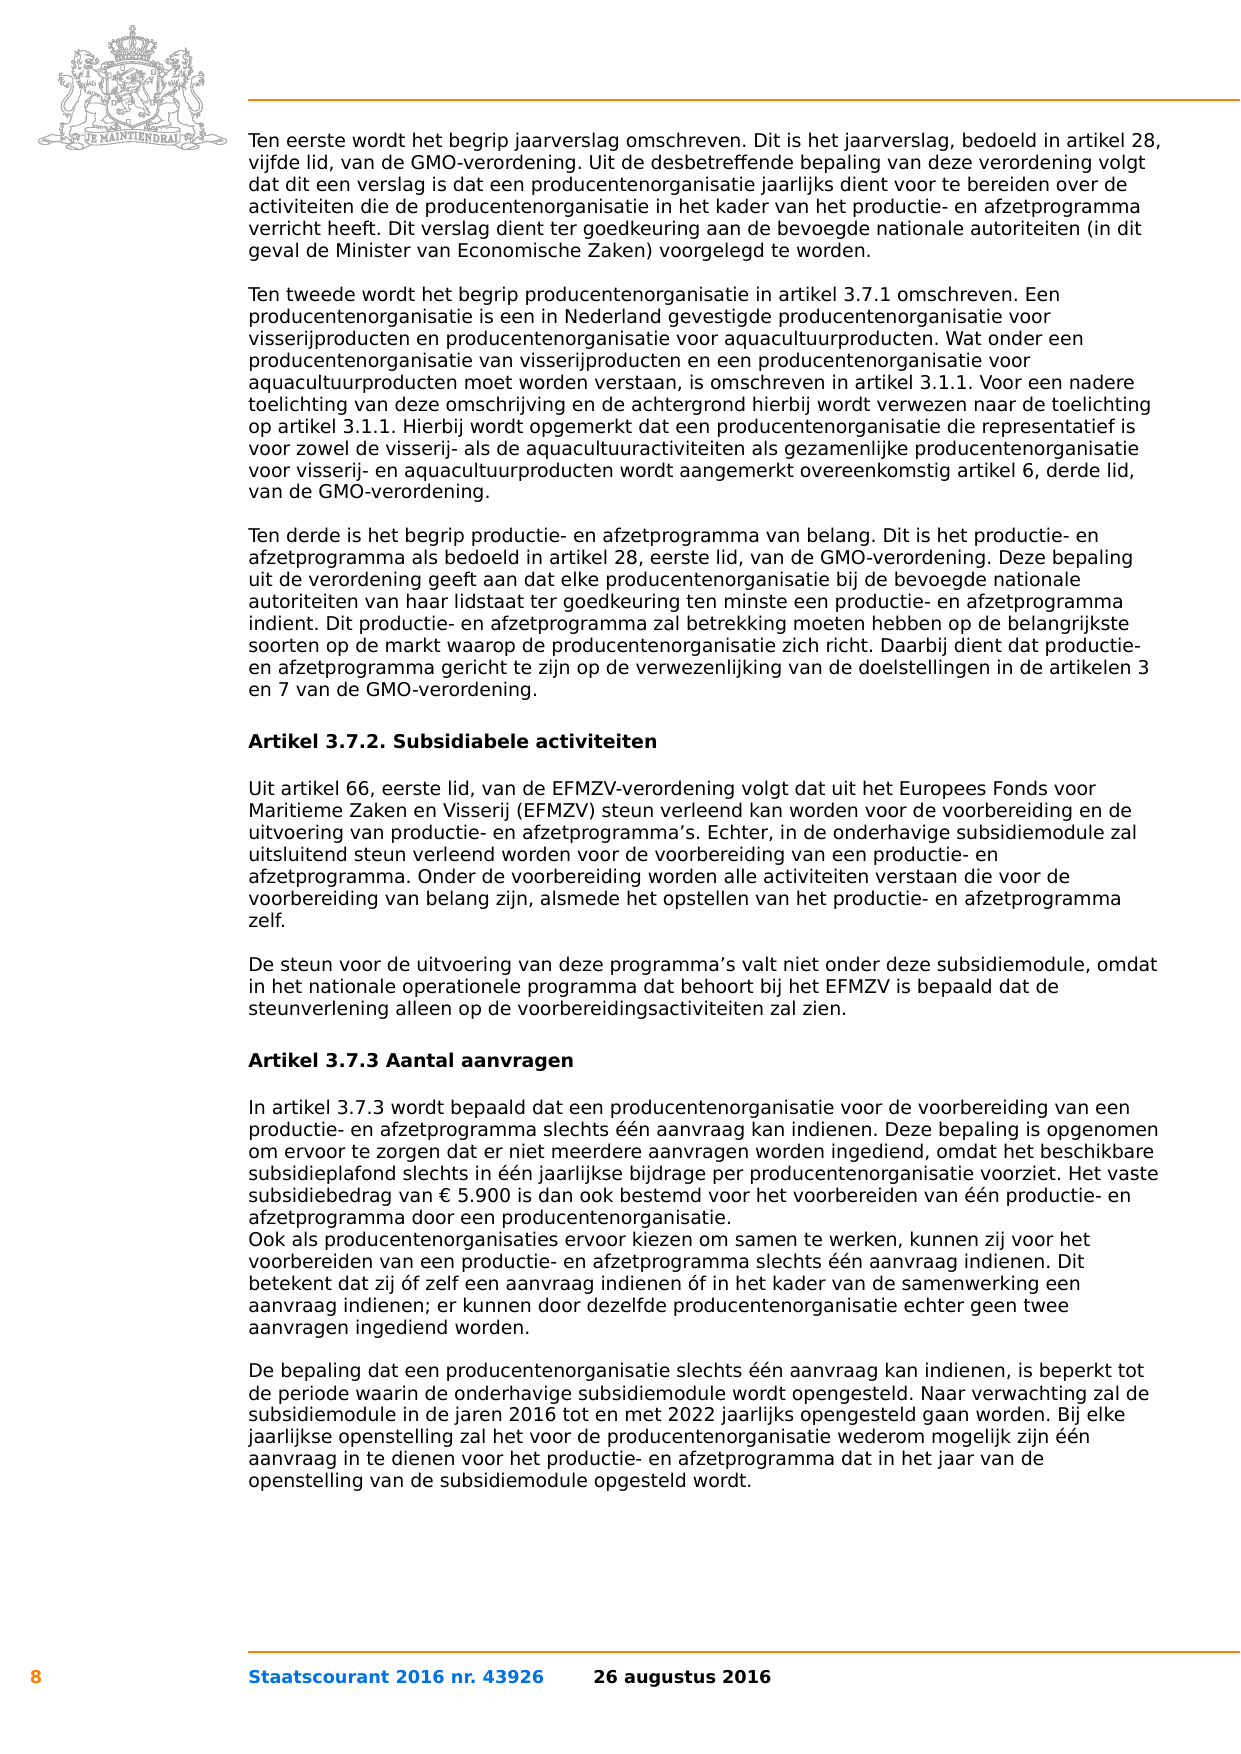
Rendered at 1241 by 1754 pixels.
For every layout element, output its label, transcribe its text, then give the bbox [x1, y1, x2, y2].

text Ten tweede wordt het begrip producentenorganisatie in artikel 3.7.1 omschreven. Een producentenorganisatie is een in Nederland gevestigde producentenorganisatie voor visserijproducten en producentenorganisatie voor aquacultuurproducten. Wat onder een producentenorganisatie van visserijproducten en een producentenorganisatie voor aquacultuurproducten moet worden verstaan, is omschreven in artikel 3.1.1. Voor een nadere toelichting van deze omschrijving en de achtergrond hierbij wordt verwezen naar de toelichting op artikel 3.1.1. Hierbij wordt opgemerkt dat een producentenorganisatie die representatief is voor zowel de visserij- als de aquacultuuractiviteiten als gezamenlijke producentenorganisatie voor visserij- en aquacultuurproducten wordt aangemerkt overeenkomstig artikel 6, derde lid, van de GMO-verordening. [248, 284, 1163, 503]
picture [38, 25, 227, 150]
subtitle Artikel 3.7.2. Subsidiabele activiteiten [248, 731, 1163, 753]
text Ten eerste wordt het begrip jaarverslag omschreven. Dit is het jaarverslag, bedoeld in artikel 28, vijfde lid, van de GMO-verordening. Uit de desbetreffende bepaling van deze verordening volgt dat dit een verslag is dat een producentenorganisatie jaarlijks dient voor te bereiden over de activiteiten die de producentenorganisatie in het kader van het productie- en afzetprogramma verricht heeft. Dit verslag dient ter goedkeuring aan de bevoegde nationale autoriteiten (in dit geval de Minister van Economische Zaken) voorgelegd te worden. [248, 130, 1163, 262]
subtitle Artikel 3.7.3 Aantal aanvragen [248, 1050, 1163, 1072]
text Ten derde is het begrip productie- en afzetprogramma van belang. Dit is het productie- en afzetprogramma als bedoeld in artikel 28, eerste lid, van de GMO-verordening. Deze bepaling uit de verordening geeft aan dat elke producentenorganisatie bij de bevoegde nationale autoriteiten van haar lidstaat ter goedkeuring ten minste een productie- en afzetprogramma indient. Dit productie- en afzetprogramma zal betrekking moeten hebben op de belangrijkste soorten op de markt waarop de producentenorganisatie zich richt. Daarbij dient dat productie- en afzetprogramma gericht te zijn op de verwezenlijking van de doelstellingen in de artikelen 3 en 7 van de GMO-verordening. [248, 525, 1163, 701]
text In artikel 3.7.3 wordt bepaald dat een producentenorganisatie voor de voorbereiding van een productie- en afzetprogramma slechts één aanvraag kan indienen. Deze bepaling is opgenomen om ervoor te zorgen dat er niet meerdere aanvragen worden ingediend, omdat het beschikbare subsidieplafond slechts in één jaarlijkse bijdrage per producentenorganisatie voorziet. Het vaste subsidiebedrag van € 5.900 is dan ook bestemd voor het voorbereiden van één productie- en afzetprogramma door een producentenorganisatie. [248, 1097, 1163, 1229]
text Ook als producentenorganisaties ervoor kiezen om samen te werken, kunnen zij voor het voorbereiden van een productie- en afzetprogramma slechts één aanvraag indienen. Dit betekent dat zij óf zelf een aanvraag indienen óf in het kader van de samenwerking een aanvraag indienen; er kunnen door dezelfde producentenorganisatie echter geen twee aanvragen ingediend worden. [248, 1229, 1163, 1338]
text Uit artikel 66, eerste lid, van de EFMZV-verordening volgt dat uit het Europees Fonds voor Maritieme Zaken en Visserij (EFMZV) steun verleend kan worden voor de voorbereiding en de uitvoering van productie- en afzetprogramma’s. Echter, in de onderhavige subsidiemodule zal uitsluitend steun verleend worden voor de voorbereiding van een productie- en afzetprogramma. Onder de voorbereiding worden alle activiteiten verstaan die voor de voorbereiding van belang zijn, alsmede het opstellen van het productie- en afzetprogramma zelf. [248, 778, 1163, 932]
text De steun voor de uitvoering van deze programma’s valt niet onder deze subsidiemodule, omdat in het nationale operationele programma dat behoort bij het EFMZV is bepaald dat de steunverlening alleen op de voorbereidingsactiviteiten zal zien. [248, 954, 1163, 1020]
text De bepaling dat een producentenorganisatie slechts één aanvraag kan indienen, is beperkt tot de periode waarin de onderhavige subsidiemodule wordt opengesteld. Naar verwachting zal de subsidiemodule in de jaren 2016 tot en met 2022 jaarlijks opengesteld gaan worden. Bij elke jaarlijkse openstelling zal het voor de producentenorganisatie wederom mogelijk zijn één aanvraag in te dienen voor het productie- en afzetprogramma dat in het jaar van de openstelling van de subsidiemodule opgesteld wordt. [248, 1360, 1163, 1492]
